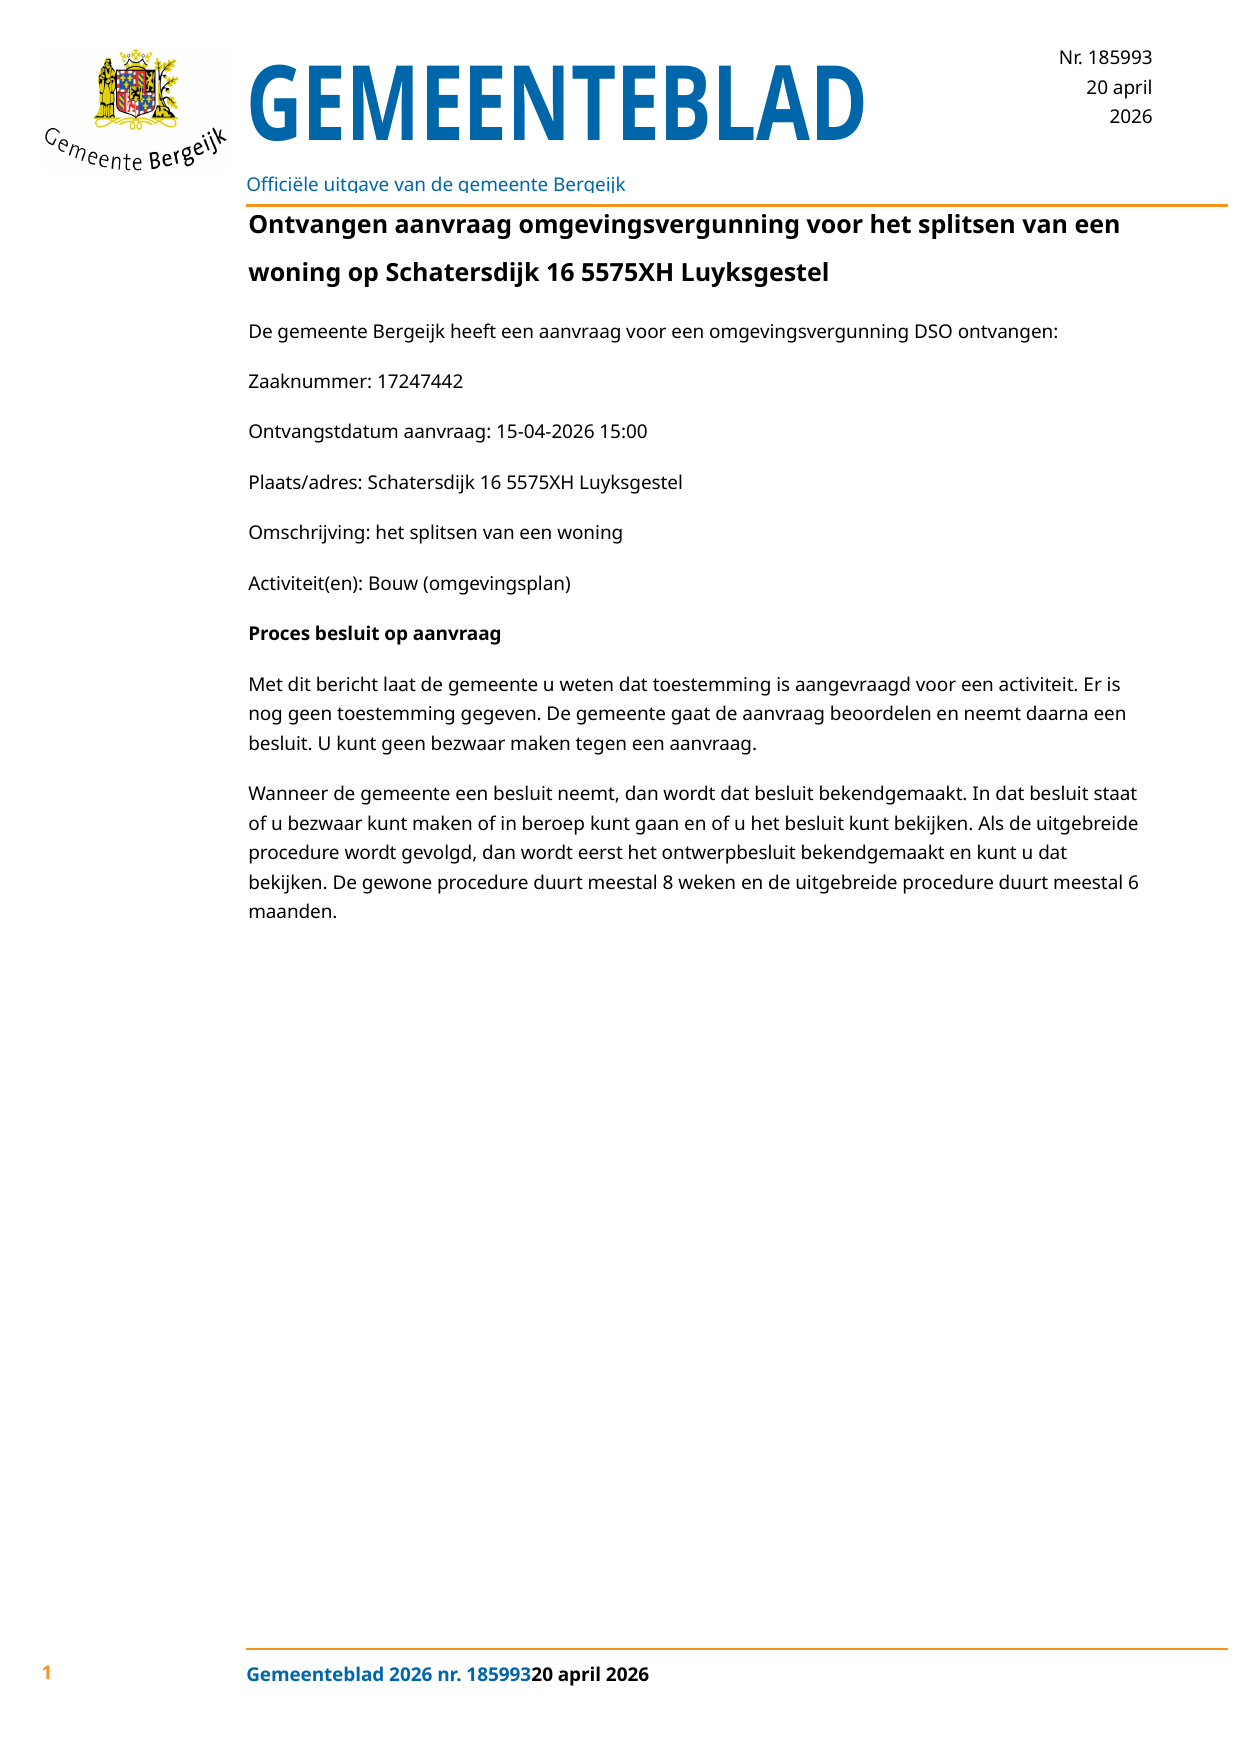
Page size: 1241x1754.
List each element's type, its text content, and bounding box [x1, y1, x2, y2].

picture [41, 47, 231, 172]
text Zaaknummer: 17247442 [248, 368, 1152, 394]
text Wanneer de gemeente een besluit neemt, dan wordt dat besluit bekendgemaakt. In dat besluit staat of u bezwaar kunt maken of in beroep kunt gaan en of u het besluit kunt bekijken. Als de uitgebreide procedure wordt gevolgd, dan wordt eerst het ontwerpbesluit bekendgemaakt en kunt u dat bekijken. De gewone procedure duurt meestal 8 weken en de uitgebreide procedure duurt meestal 6 maanden. [248, 780, 1152, 924]
text De gemeente Bergeijk heeft een aanvraag voor een omgevingsvergunning DSO ontvangen: [248, 318, 1152, 344]
text Omschrijving: het splitsen van een woning [248, 519, 1152, 545]
text Ontvangstdatum aanvraag: 15-04-2026 15:00 [248, 419, 1152, 444]
text Met dit bericht laat de gemeente u weten dat toestemming is aangevraagd voor een activiteit. Er is nog geen toestemming gegeven. De gemeente gaat de aanvraag beoordelen en neemt daarna een besluit. U kunt geen bezwaar maken tegen een aanvraag. [248, 671, 1152, 756]
text Activiteit(en): Bouw (omgevingsplan) [248, 570, 1152, 596]
text Ontvangen aanvraag omgevingsvergunning voor het splitsen van een woning op Schatersdijk 16 5575XH Luyksgestel [248, 207, 1152, 288]
text Proces besluit op aanvraag [248, 620, 1152, 646]
text Plaats/adres: Schatersdijk 16 5575XH Luyksgestel [248, 469, 1152, 495]
